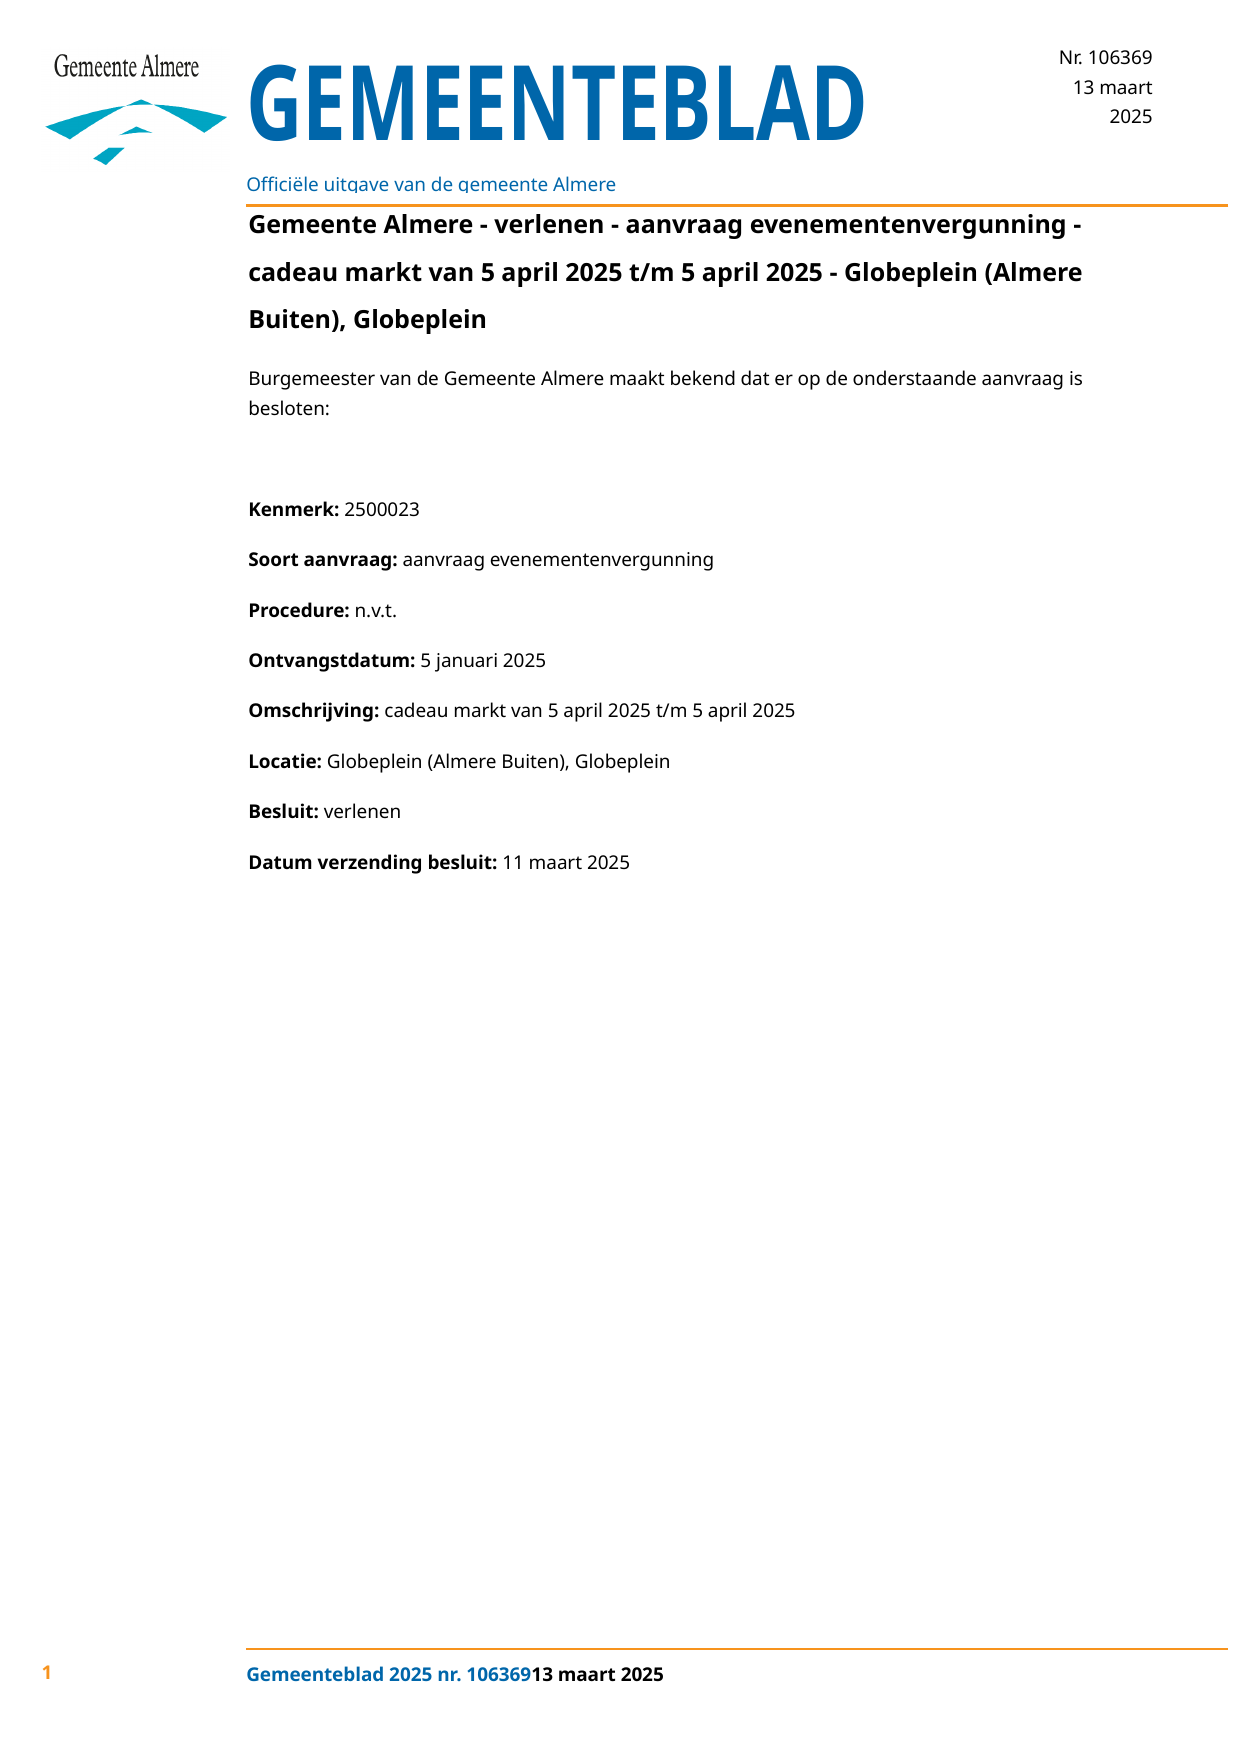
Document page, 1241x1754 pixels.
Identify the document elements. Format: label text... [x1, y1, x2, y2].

text Besluit: verlenen [248, 798, 1152, 824]
text Omschrijving: cadeau markt van 5 april 2025 t/m 5 april 2025 [248, 698, 1152, 723]
text Soort aanvraag: aanvraag evenementenvergunning [248, 546, 1152, 572]
text Gemeente Almere - verlenen - aanvraag evenementenvergunning - cadeau markt van 5 april 2025 t/m 5 april 2025 - Globeplein (Almere Buiten), Globeplein [248, 207, 1152, 336]
text Burgemeester van de Gemeente Almere maakt bekend dat er op de onderstaande aanvraag is besloten: [248, 366, 1152, 421]
picture [41, 47, 231, 172]
text Datum verzending besluit: 11 maart 2025 [248, 849, 1152, 874]
text Ontvangstdatum: 5 januari 2025 [248, 647, 1152, 673]
text Kenmerk: 2500023 [248, 496, 1152, 522]
text Procedure: n.v.t. [248, 597, 1152, 622]
text Locatie: Globeplein (Almere Buiten), Globeplein [248, 748, 1152, 774]
